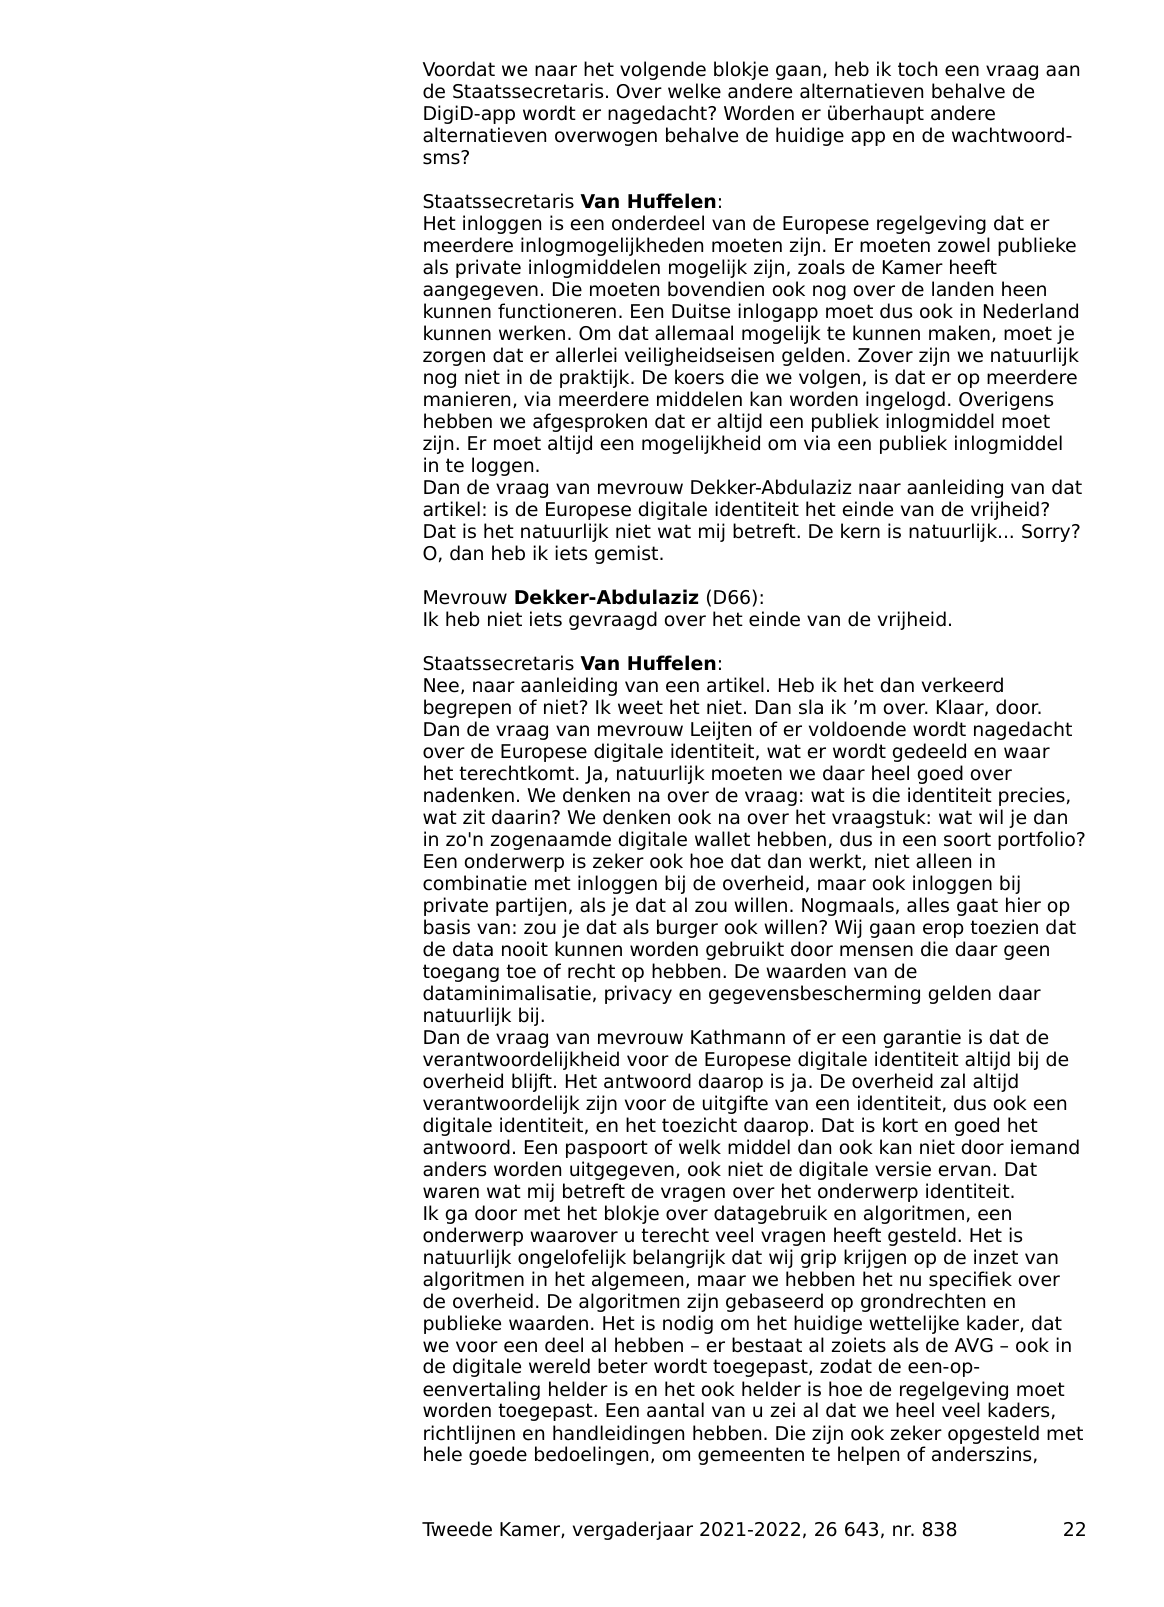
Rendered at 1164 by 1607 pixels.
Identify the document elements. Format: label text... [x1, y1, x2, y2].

text Staatssecretaris Van Huffelen: [422, 653, 1087, 675]
text Dan de vraag van mevrouw Leijten of er voldoende wordt nagedacht over de Europese digitale identiteit, wat er wordt gedeeld en waar het terechtkomt. Ja, natuurlijk moeten we daar heel goed over nadenken. We denken na over de vraag: wat is die identiteit precies, wat zit daarin? We denken ook na over het vraagstuk: wat wil je dan in zo'n zogenaamde digitale wallet hebben, dus in een soort portfolio? Een onderwerp is zeker ook hoe dat dan werkt, niet alleen in combinatie met inloggen bij de overheid, maar ook inloggen bij private partijen, als je dat al zou willen. Nogmaals, alles gaat hier op basis van: zou je dat als burger ook willen? Wij gaan erop toezien dat de data nooit kunnen worden gebruikt door mensen die daar geen toegang toe of recht op hebben. De waarden van de dataminimalisatie, privacy en gegevensbescherming gelden daar natuurlijk bij. [422, 719, 1087, 1027]
text Voordat we naar het volgende blokje gaan, heb ik toch een vraag aan de Staatssecretaris. Over welke andere alternatieven behalve de DigiD-app wordt er nagedacht? Worden er überhaupt andere alternatieven overwogen behalve de huidige app en de wachtwoord-sms? [422, 59, 1087, 169]
text Dan de vraag van mevrouw Kathmann of er een garantie is dat de verantwoordelijkheid voor de Europese digitale identiteit altijd bij de overheid blijft. Het antwoord daarop is ja. De overheid zal altijd verantwoordelijk zijn voor de uitgifte van een identiteit, dus ook een digitale identiteit, en het toezicht daarop. Dat is kort en goed het antwoord. Een paspoort of welk middel dan ook kan niet door iemand anders worden uitgegeven, ook niet de digitale versie ervan. Dat waren wat mij betreft de vragen over het onderwerp identiteit. [422, 1027, 1087, 1203]
text Nee, naar aanleiding van een artikel. Heb ik het dan verkeerd begrepen of niet? Ik weet het niet. Dan sla ik ’m over. Klaar, door. [422, 675, 1087, 719]
text Ik ga door met het blokje over datagebruik en algoritmen, een onderwerp waarover u terecht veel vragen heeft gesteld. Het is natuurlijk ongelofelijk belangrijk dat wij grip krijgen op de inzet van algoritmen in het algemeen, maar we hebben het nu specifiek over de overheid. De algoritmen zijn gebaseerd op grondrechten en publieke waarden. Het is nodig om het huidige wettelijke kader, dat we voor een deel al hebben – er bestaat al zoiets als de AVG – ook in de digitale wereld beter wordt toegepast, zodat de een-op-eenvertaling helder is en het ook helder is hoe de regelgeving moet worden toegepast. Een aantal van u zei al dat we heel veel kaders, richtlijnen en handleidingen hebben. Die zijn ook zeker opgesteld met hele goede bedoelingen, om gemeenten te helpen of anderszins, [422, 1203, 1087, 1466]
text Dan de vraag van mevrouw Dekker-Abdulaziz naar aanleiding van dat artikel: is de Europese digitale identiteit het einde van de vrijheid? Dat is het natuurlijk niet wat mij betreft. De kern is natuurlijk... Sorry? O, dan heb ik iets gemist. [422, 477, 1087, 565]
text Het inloggen is een onderdeel van de Europese regelgeving dat er meerdere inlogmogelijkheden moeten zijn. Er moeten zowel publieke als private inlogmiddelen mogelijk zijn, zoals de Kamer heeft aangegeven. Die moeten bovendien ook nog over de landen heen kunnen functioneren. Een Duitse inlogapp moet dus ook in Nederland kunnen werken. Om dat allemaal mogelijk te kunnen maken, moet je zorgen dat er allerlei veiligheidseisen gelden. Zover zijn we natuurlijk nog niet in de praktijk. De koers die we volgen, is dat er op meerdere manieren, via meerdere middelen kan worden ingelogd. Overigens hebben we afgesproken dat er altijd een publiek inlogmiddel moet zijn. Er moet altijd een mogelijkheid om via een publiek inlogmiddel in te loggen. [422, 213, 1087, 477]
text Mevrouw Dekker-Abdulaziz (D66): [422, 587, 1087, 609]
text Ik heb niet iets gevraagd over het einde van de vrijheid. [422, 609, 1087, 631]
text Staatssecretaris Van Huffelen: [422, 191, 1087, 213]
